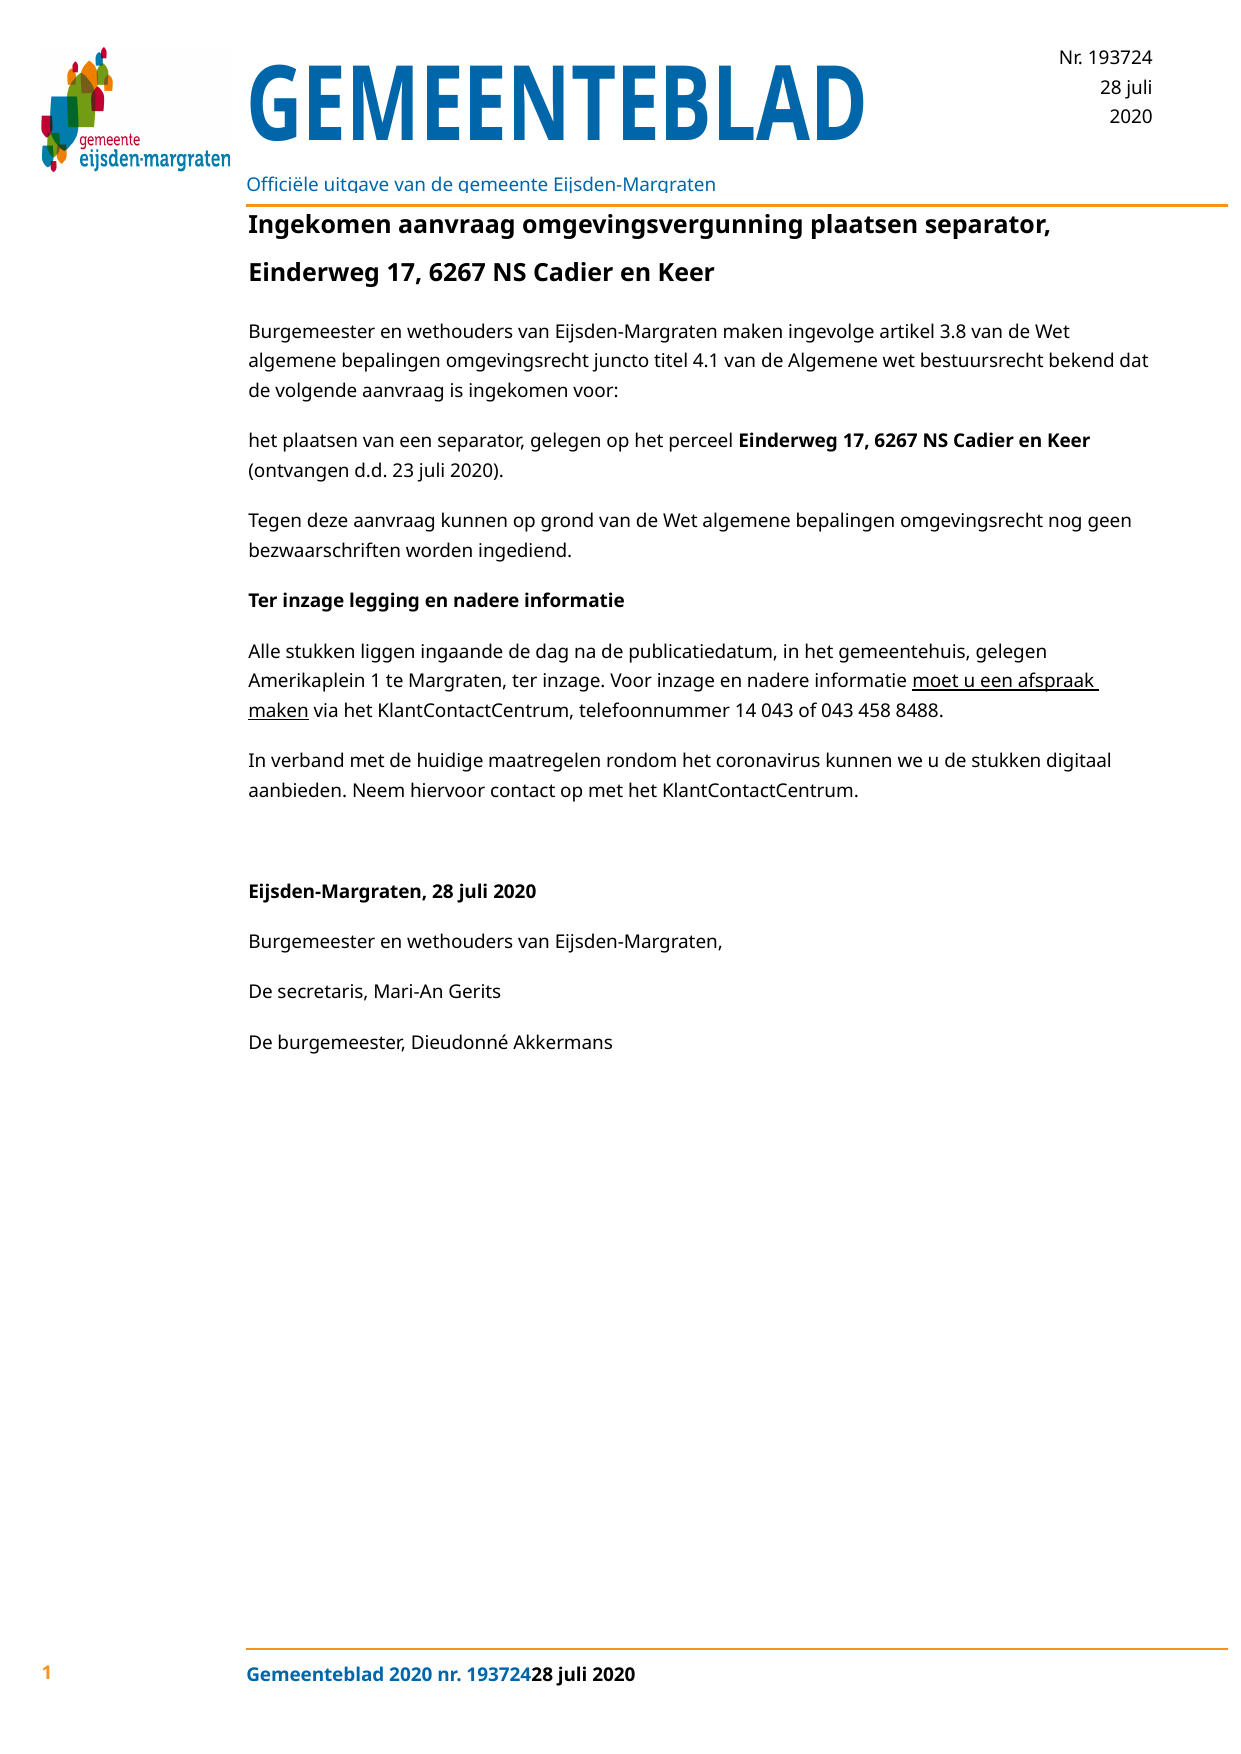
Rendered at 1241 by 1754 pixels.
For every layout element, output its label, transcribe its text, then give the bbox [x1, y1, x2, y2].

text De burgemeester, Dieudonné Akkermans [248, 1029, 1152, 1055]
picture [41, 47, 231, 172]
text Ter inzage legging en nadere informatie [248, 587, 1152, 613]
text Burgemeester en wethouders van Eijsden-Margraten, [248, 928, 1152, 954]
text In verband met de huidige maatregelen rondom het coronavirus kunnen we u de stukken digitaal aanbieden. Neem hiervoor contact op met het KlantContactCentrum. [248, 747, 1152, 803]
text De secretaris, Mari-An Gerits [248, 979, 1152, 1004]
text het plaatsen van een separator, gelegen op het perceel Einderweg 17, 6267 NS Cadier en Keer (ontvangen d.d. 23 juli 2020). [248, 427, 1152, 483]
text Alle stukken liggen ingaande de dag na de publicatiedatum, in het gemeentehuis, gelegen Amerikaplein 1 te Margraten, ter inzage. Voor inzage en nadere informatie moet u een afspraak maken via het KlantContactCentrum, telefoonnummer 14 043 of 043 458 8488. [248, 638, 1152, 723]
text Eijsden-Margraten, 28 juli 2020 [248, 878, 1152, 904]
text Burgemeester en wethouders van Eijsden-Margraten maken ingevolge artikel 3.8 van de Wet algemene bepalingen omgevingsrecht juncto titel 4.1 van de Algemene wet bestuursrecht bekend dat de volgende aanvraag is ingekomen voor: [248, 318, 1152, 403]
text Ingekomen aanvraag omgevingsvergunning plaatsen separator, Einderweg 17, 6267 NS Cadier en Keer [248, 207, 1152, 288]
text Tegen deze aanvraag kunnen op grond van de Wet algemene bepalingen omgevingsrecht nog geen bezwaarschriften worden ingediend. [248, 507, 1152, 563]
